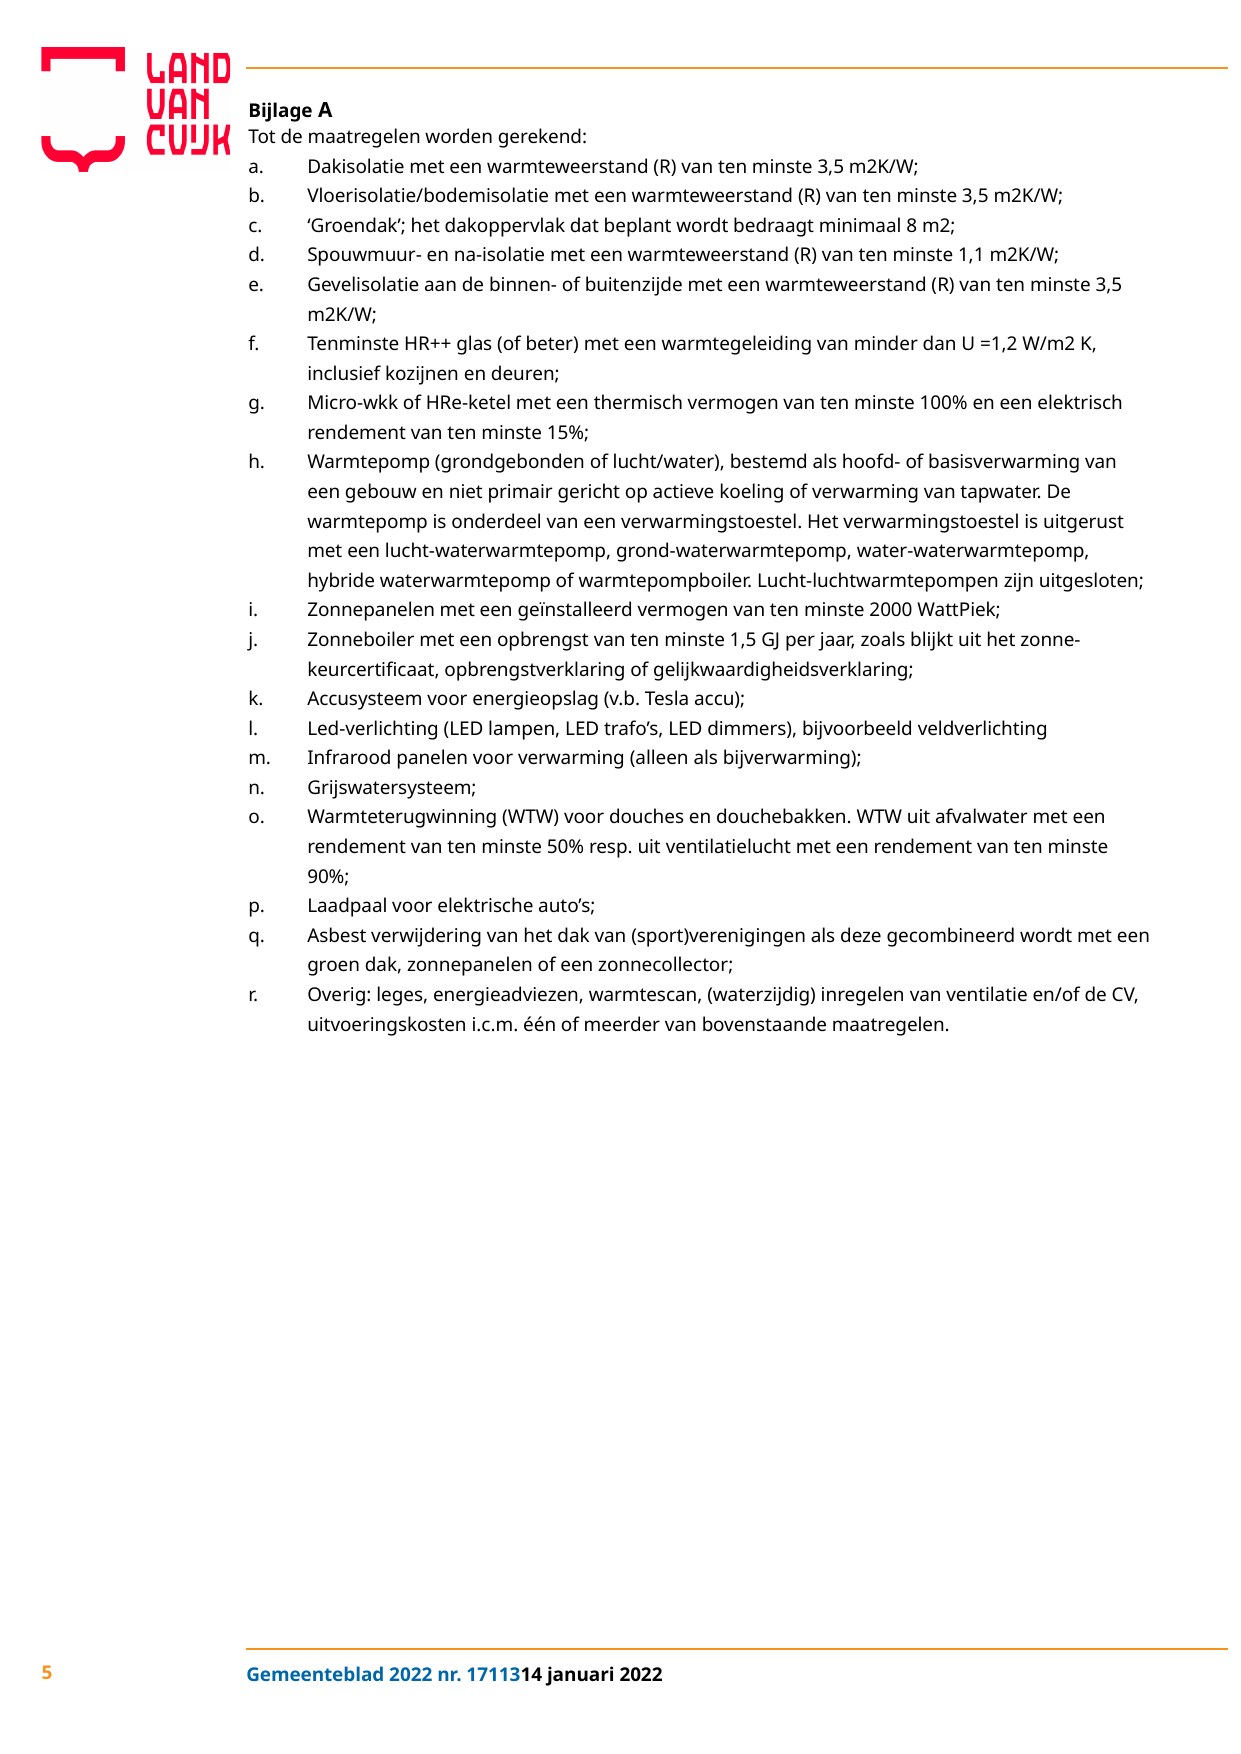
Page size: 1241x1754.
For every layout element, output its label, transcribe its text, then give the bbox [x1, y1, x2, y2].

list Zonnepanelen met een geïnstalleerd vermogen van ten minste 2000 WattPiek; [248, 597, 1152, 622]
list Grijswatersysteem; [248, 774, 1152, 800]
list ‘Groendak’; het dakoppervlak dat beplant wordt bedraagt minimaal 8 m2; [248, 212, 1152, 238]
list Dakisolatie met een warmteweerstand (R) van ten minste 3,5 m2K/W; [248, 153, 1152, 179]
list Gevelisolatie aan de binnen- of buitenzijde met een warmteweerstand (R) van ten minste 3,5 m2K/W; [248, 271, 1152, 327]
picture [41, 47, 231, 172]
list Overig: leges, energieadviezen, warmtescan, (waterzijdig) inregelen van ventilatie en/of de CV, uitvoeringskosten i.c.m. één of meerder van bovenstaande maatregelen. [248, 981, 1152, 1037]
list Micro-wkk of HRe-ketel met een thermisch vermogen van ten minste 100% en een elektrisch rendement van ten minste 15%; [248, 389, 1152, 445]
list Zonneboiler met een opbrengst van ten minste 1,5 GJ per jaar, zoals blijkt uit het zonne-keurcertificaat, opbrengstverklaring of gelijkwaardigheidsverklaring; [248, 626, 1152, 682]
list Led-verlichting (LED lampen, LED trafo’s, LED dimmers), bijvoorbeeld veldverlichting [248, 715, 1152, 741]
list Asbest verwijdering van het dak van (sport)verenigingen als deze gecombineerd wordt met een groen dak, zonnepanelen of een zonnecollector; [248, 922, 1152, 977]
list Spouwmuur- en na-isolatie met een warmteweerstand (R) van ten minste 1,1 m2K/W; [248, 242, 1152, 267]
list Infrarood panelen voor verwarming (alleen als bijverwarming); [248, 744, 1152, 770]
list Laadpaal voor elektrische auto’s; [248, 892, 1152, 918]
text Tot de maatregelen worden gerekend: [248, 123, 1152, 149]
list Warmtepomp (grondgebonden of lucht/water), bestemd als hoofd- of basisverwarming van een gebouw en niet primair gericht op actieve koeling of verwarming van tapwater. De warmtepomp is onderdeel van een verwarmingstoestel. Het verwarmingstoestel is uitgerust met een lucht-waterwarmtepomp, grond-waterwarmtepomp, water-waterwarmtepomp, hybride waterwarmtepomp of warmtepompboiler. Lucht-luchtwarmtepompen zijn uitgesloten; [248, 449, 1152, 593]
list Warmteterugwinning (WTW) voor douches en douchebakken. WTW uit afvalwater met een rendement van ten minste 50% resp. uit ventilatielucht met een rendement van ten minste 90%; [248, 804, 1152, 889]
list Accusysteem voor energieopslag (v.b. Tesla accu); [248, 685, 1152, 711]
list Tenminste HR++ glas (of beter) met een warmtegeleiding van minder dan U =1,2 W/m2 K, inclusief kozijnen en deuren; [248, 330, 1152, 386]
list Vloerisolatie/bodemisolatie met een warmteweerstand (R) van ten minste 3,5 m2K/W; [248, 182, 1152, 208]
text Bijlage A [248, 95, 1152, 123]
